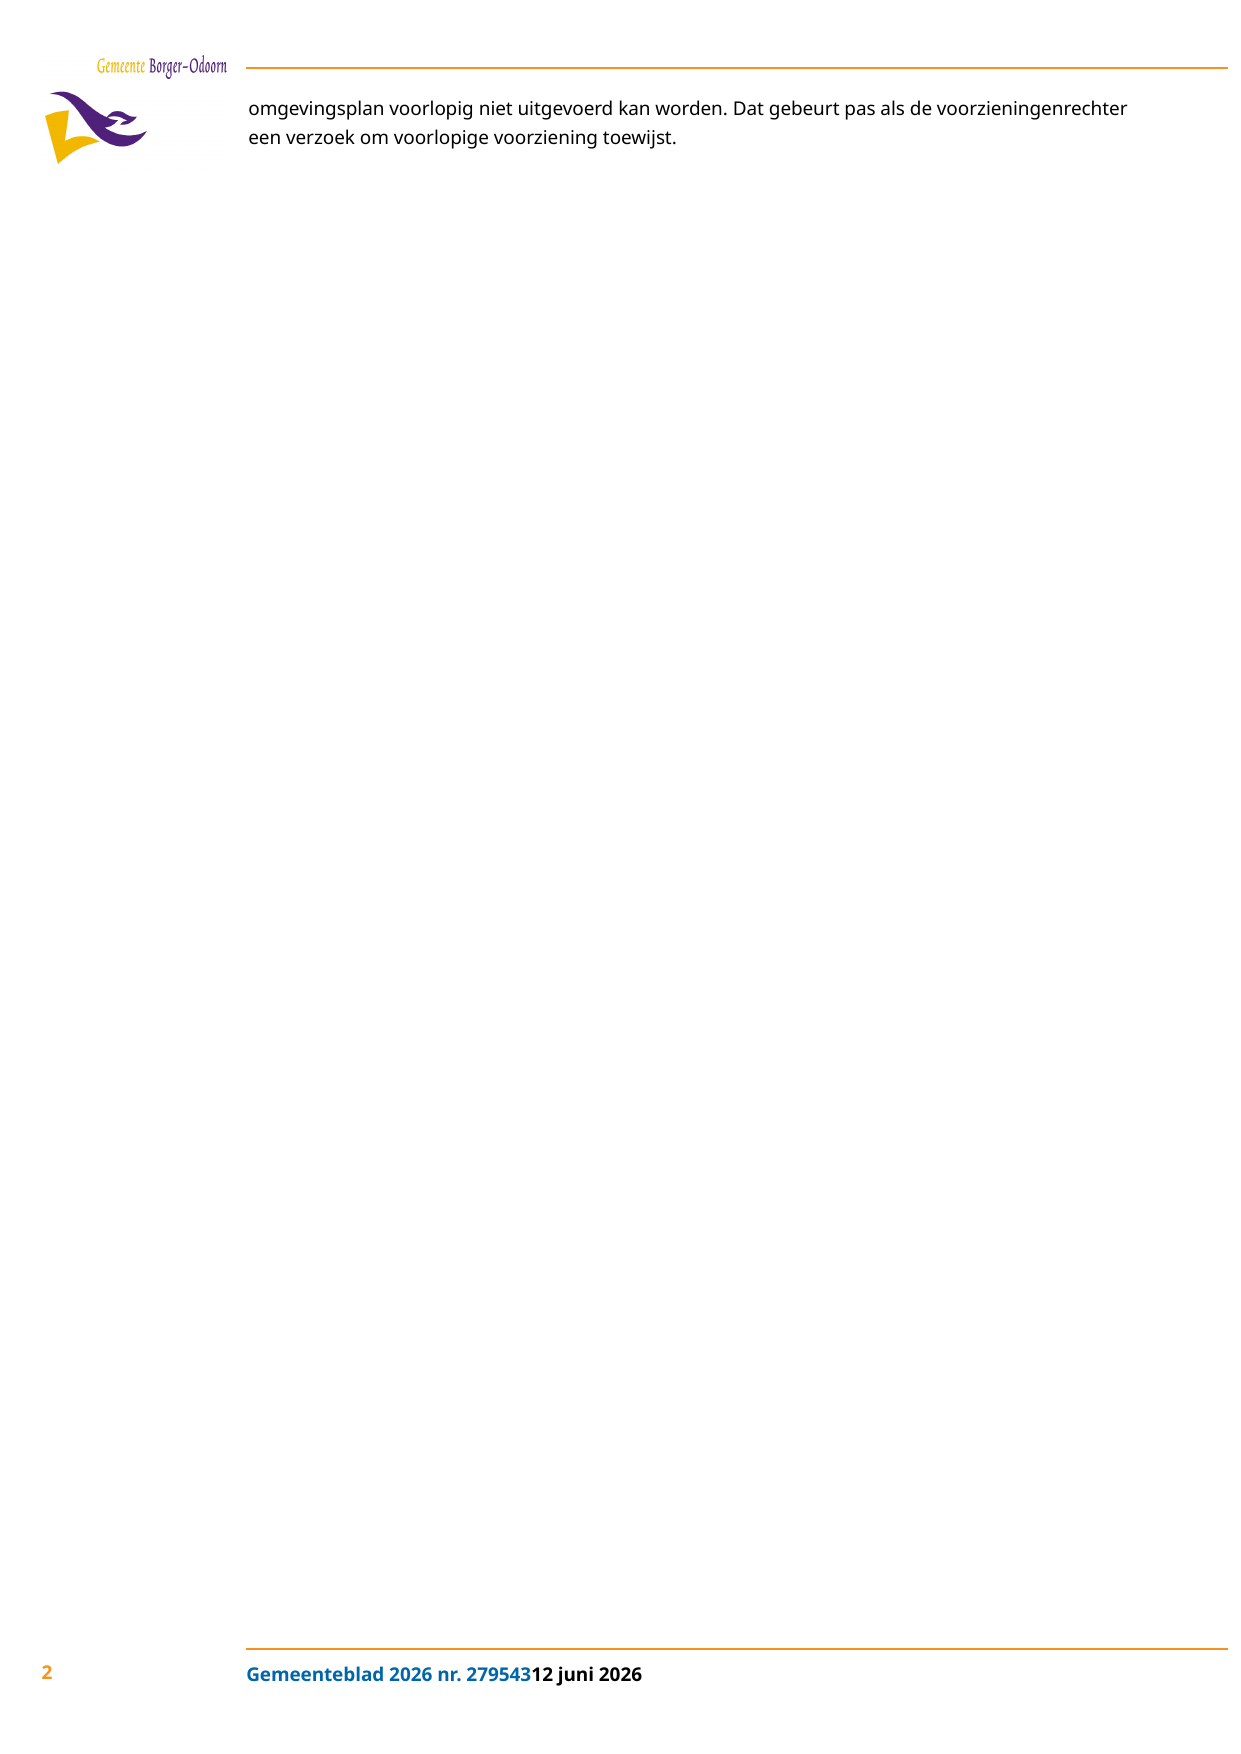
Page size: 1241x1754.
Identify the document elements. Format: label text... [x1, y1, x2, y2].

picture [41, 47, 231, 172]
text omgevingsplan voorlopig niet uitgevoerd kan worden. Dat gebeurt pas als de voorzieningenrechter een verzoek om voorlopige voorziening toewijst. [248, 95, 1152, 150]
